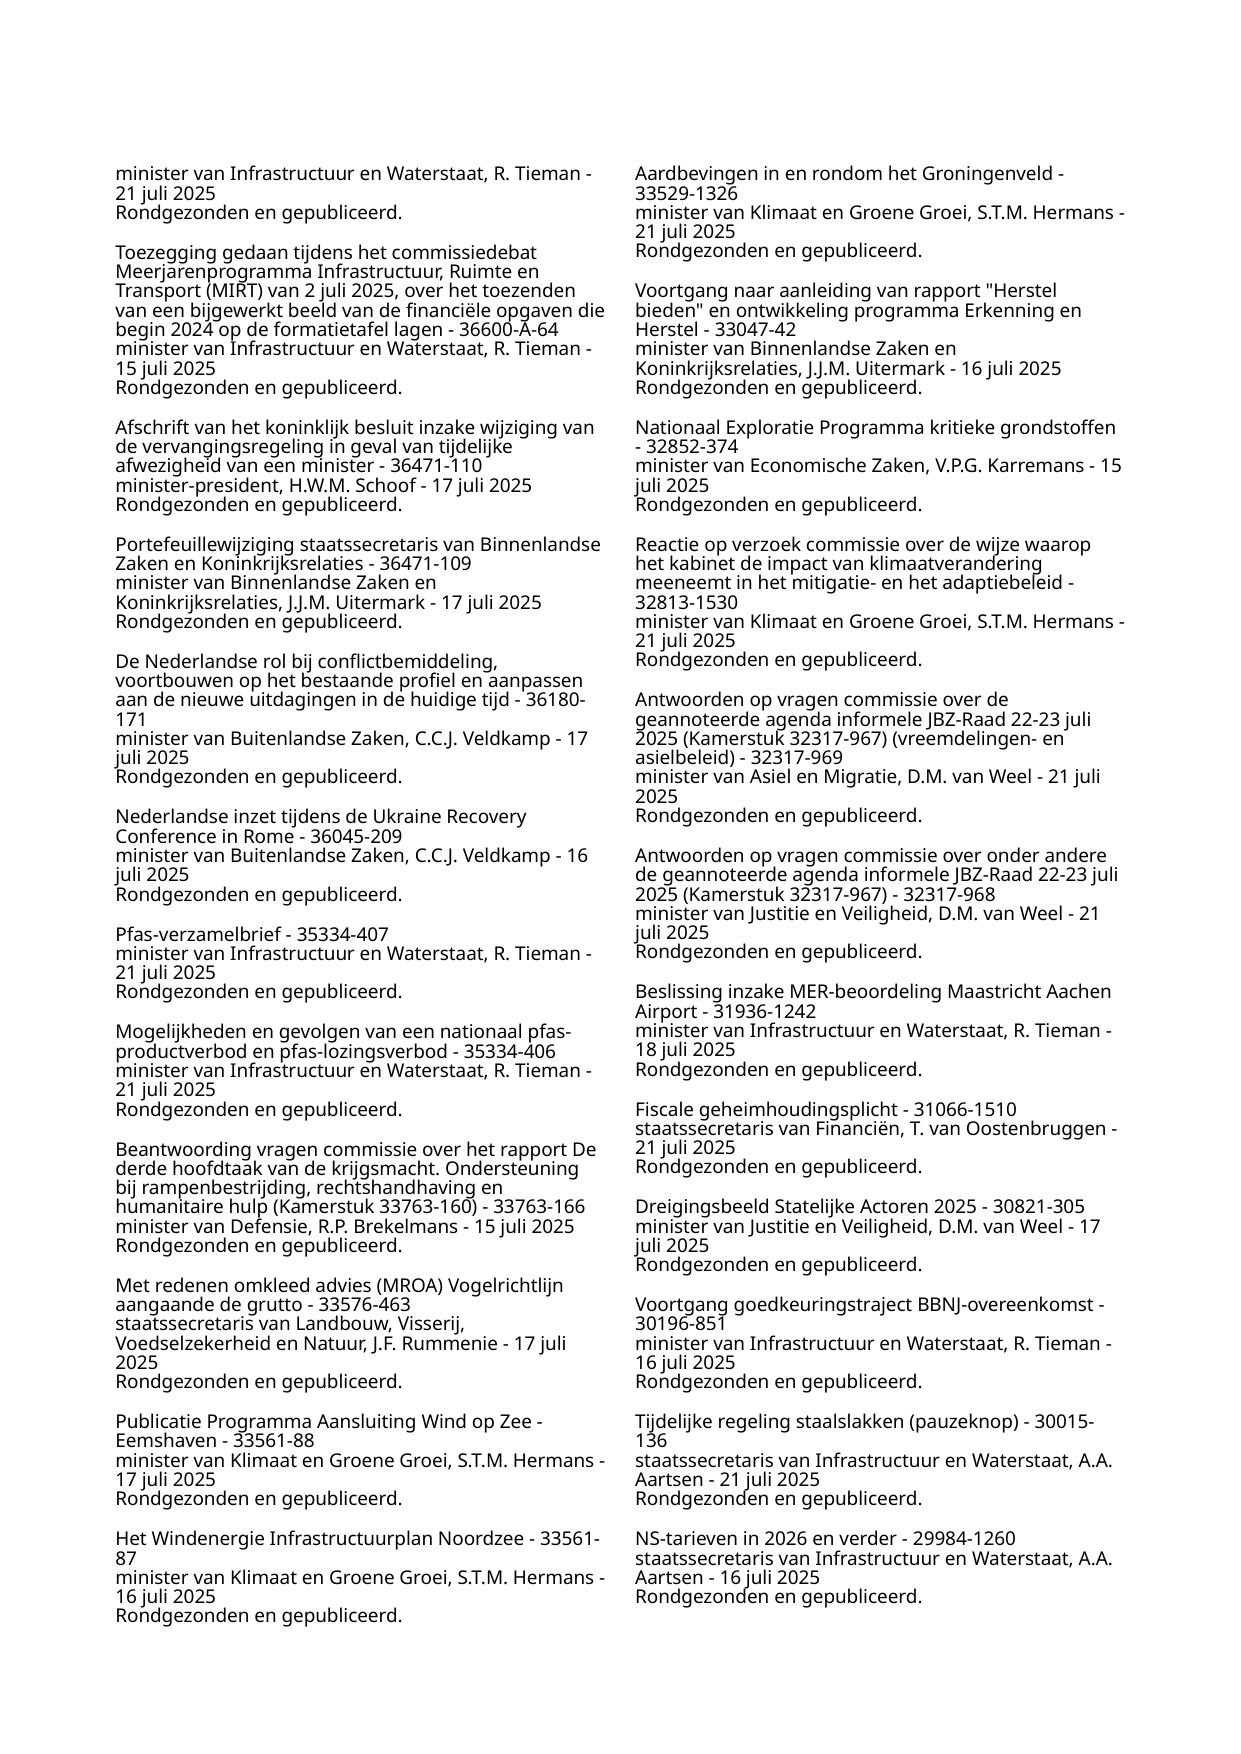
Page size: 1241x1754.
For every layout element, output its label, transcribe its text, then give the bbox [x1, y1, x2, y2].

text minister van Infrastructuur en Waterstaat, R. Tieman - 18 juli 2025 [635, 1022, 1125, 1061]
text Toezegging gedaan tijdens het commissiedebat Meerjarenprogramma Infrastructuur, Ruimte en Transport (MIRT) van 2 juli 2025, over het toezenden van een bijgewerkt beeld van de financiële opgaven die begin 2024 op de formatietafel lagen - 36600-A-64 [115, 244, 605, 340]
text minister van Binnenlandse Zaken en Koninkrijksrelaties, J.J.M. Uitermark - 16 juli 2025 [635, 340, 1125, 379]
text Rondgezonden en gepubliceerd. [635, 1061, 1125, 1080]
text Publicatie Programma Aansluiting Wind op Zee - Eemshaven - 33561-88 [115, 1413, 605, 1452]
text Rondgezonden en gepubliceerd. [635, 242, 1125, 262]
text Rondgezonden en gepubliceerd. [635, 1373, 1125, 1392]
text Fiscale geheimhoudingsplicht - 31066-1510 [635, 1101, 1125, 1120]
text Rondgezonden en gepubliceerd. [635, 1490, 1125, 1509]
text minister van Justitie en Veiligheid, D.M. van Weel - 17 juli 2025 [635, 1218, 1125, 1256]
text Antwoorden op vragen commissie over onder andere de geannoteerde agenda informele JBZ-Raad 22-23 juli 2025 (Kamerstuk 32317-967) - 32317-968 [635, 847, 1125, 905]
text Portefeuillewijziging staatssecretaris van Binnenlandse Zaken en Koninkrijksrelaties - 36471-109 [115, 536, 605, 574]
text Rondgezonden en gepubliceerd. [635, 496, 1125, 515]
text minister van Buitenlandse Zaken, C.C.J. Veldkamp - 17 juli 2025 [115, 730, 605, 768]
text Pfas-verzamelbrief - 35334-407 [115, 926, 605, 945]
text Rondgezonden en gepubliceerd. [115, 983, 605, 1003]
text minister van Infrastructuur en Waterstaat, R. Tieman - 16 juli 2025 [635, 1335, 1125, 1373]
text Rondgezonden en gepubliceerd. [635, 1256, 1125, 1275]
text Rondgezonden en gepubliceerd. [115, 1490, 605, 1509]
text Nederlandse inzet tijdens de Ukraine Recovery Conference in Rome - 36045-209 [115, 808, 605, 847]
text staatssecretaris van Infrastructuur en Waterstaat, A.A. Aartsen - 21 juli 2025 [635, 1452, 1125, 1490]
text Rondgezonden en gepubliceerd. [115, 886, 605, 905]
text Rondgezonden en gepubliceerd. [635, 1588, 1125, 1607]
text Dreigingsbeeld Statelijke Actoren 2025 - 30821-305 [635, 1198, 1125, 1218]
text Antwoorden op vragen commissie over de geannoteerde agenda informele JBZ-Raad 22-23 juli 2025 (Kamerstuk 32317-967) (vreemdelingen- en asielbeleid) - 32317-969 [635, 691, 1125, 768]
text minister van Infrastructuur en Waterstaat, R. Tieman - 21 juli 2025 [115, 165, 605, 204]
text staatssecretaris van Landbouw, Visserij, Voedselzekerheid en Natuur, J.F. Rummenie - 17 juli 2025 [115, 1315, 605, 1373]
text Beantwoording vragen commissie over het rapport De derde hoofdtaak van de krijgsmacht. Ondersteuning bij rampenbestrijding, rechtshandhaving en humanitaire hulp (Kamerstuk 33763-160) - 33763-166 [115, 1141, 605, 1218]
text Rondgezonden en gepubliceerd. [115, 379, 605, 398]
text minister van Justitie en Veiligheid, D.M. van Weel - 21 juli 2025 [635, 905, 1125, 943]
text Beslissing inzake MER-beoordeling Maastricht Aachen Airport - 31936-1242 [635, 983, 1125, 1022]
text NS-tarieven in 2026 en verder - 29984-1260 [635, 1530, 1125, 1549]
text Reactie op verzoek commissie over de wijze waarop het kabinet de impact van klimaatverandering meeneemt in het mitigatie- en het adaptiebeleid - 32813-1530 [635, 536, 1125, 613]
text Rondgezonden en gepubliceerd. [115, 1101, 605, 1120]
text Rondgezonden en gepubliceerd. [115, 204, 605, 223]
text Rondgezonden en gepubliceerd. [115, 1237, 605, 1256]
text Rondgezonden en gepubliceerd. [635, 943, 1125, 963]
text staatssecretaris van Infrastructuur en Waterstaat, A.A. Aartsen - 16 juli 2025 [635, 1549, 1125, 1588]
text minister van Infrastructuur en Waterstaat, R. Tieman - 15 juli 2025 [115, 340, 605, 379]
text Rondgezonden en gepubliceerd. [115, 1373, 605, 1392]
text Voortgang naar aanleiding van rapport "Herstel bieden" en ontwikkeling programma Erkenning en Herstel - 33047-42 [635, 282, 1125, 340]
text De Nederlandse rol bij conflictbemiddeling, voortbouwen op het bestaande profiel en aanpassen aan de nieuwe uitdagingen in de huidige tijd - 36180-171 [115, 653, 605, 730]
text Aardbevingen in en rondom het Groningenveld - 33529-1326 [635, 165, 1125, 204]
text Rondgezonden en gepubliceerd. [115, 613, 605, 632]
text Rondgezonden en gepubliceerd. [635, 1158, 1125, 1178]
text minister van Binnenlandse Zaken en Koninkrijksrelaties, J.J.M. Uitermark - 17 juli 2025 [115, 574, 605, 613]
text Mogelijkheden en gevolgen van een nationaal pfas-productverbod en pfas-lozingsverbod - 35334-406 [115, 1023, 605, 1062]
text Afschrift van het koninklijk besluit inzake wijziging van de vervangingsregeling in geval van tijdelijke afwezigheid van een minister - 36471-110 [115, 419, 605, 477]
text minister van Defensie, R.P. Brekelmans - 15 juli 2025 [115, 1218, 605, 1237]
text minister van Infrastructuur en Waterstaat, R. Tieman - 21 juli 2025 [115, 1062, 605, 1101]
text minister-president, H.W.M. Schoof - 17 juli 2025 [115, 477, 605, 496]
text Rondgezonden en gepubliceerd. [635, 379, 1125, 398]
text Rondgezonden en gepubliceerd. [635, 807, 1125, 826]
text staatssecretaris van Financiën, T. van Oostenbruggen - 21 juli 2025 [635, 1120, 1125, 1158]
text minister van Economische Zaken, V.P.G. Karremans - 15 juli 2025 [635, 457, 1125, 496]
text minister van Klimaat en Groene Groei, S.T.M. Hermans - 16 juli 2025 [115, 1569, 605, 1607]
text Het Windenergie Infrastructuurplan Noordzee - 33561-87 [115, 1530, 605, 1569]
text minister van Infrastructuur en Waterstaat, R. Tieman - 21 juli 2025 [115, 945, 605, 983]
text Tijdelijke regeling staalslakken (pauzeknop) - 30015-136 [635, 1413, 1125, 1452]
text minister van Klimaat en Groene Groei, S.T.M. Hermans - 17 juli 2025 [115, 1452, 605, 1490]
text Rondgezonden en gepubliceerd. [115, 496, 605, 515]
text Nationaal Exploratie Programma kritieke grondstoffen - 32852-374 [635, 419, 1125, 457]
text Rondgezonden en gepubliceerd. [115, 768, 605, 788]
text minister van Asiel en Migratie, D.M. van Weel - 21 juli 2025 [635, 768, 1125, 807]
text Rondgezonden en gepubliceerd. [635, 651, 1125, 671]
text minister van Klimaat en Groene Groei, S.T.M. Hermans - 21 juli 2025 [635, 204, 1125, 242]
text Met redenen omkleed advies (MROA) Vogelrichtlijn aangaande de grutto - 33576-463 [115, 1277, 605, 1315]
text Rondgezonden en gepubliceerd. [115, 1607, 605, 1627]
text minister van Klimaat en Groene Groei, S.T.M. Hermans - 21 juli 2025 [635, 613, 1125, 651]
text minister van Buitenlandse Zaken, C.C.J. Veldkamp - 16 juli 2025 [115, 847, 605, 886]
text Voortgang goedkeuringstraject BBNJ-overeenkomst - 30196-851 [635, 1296, 1125, 1335]
